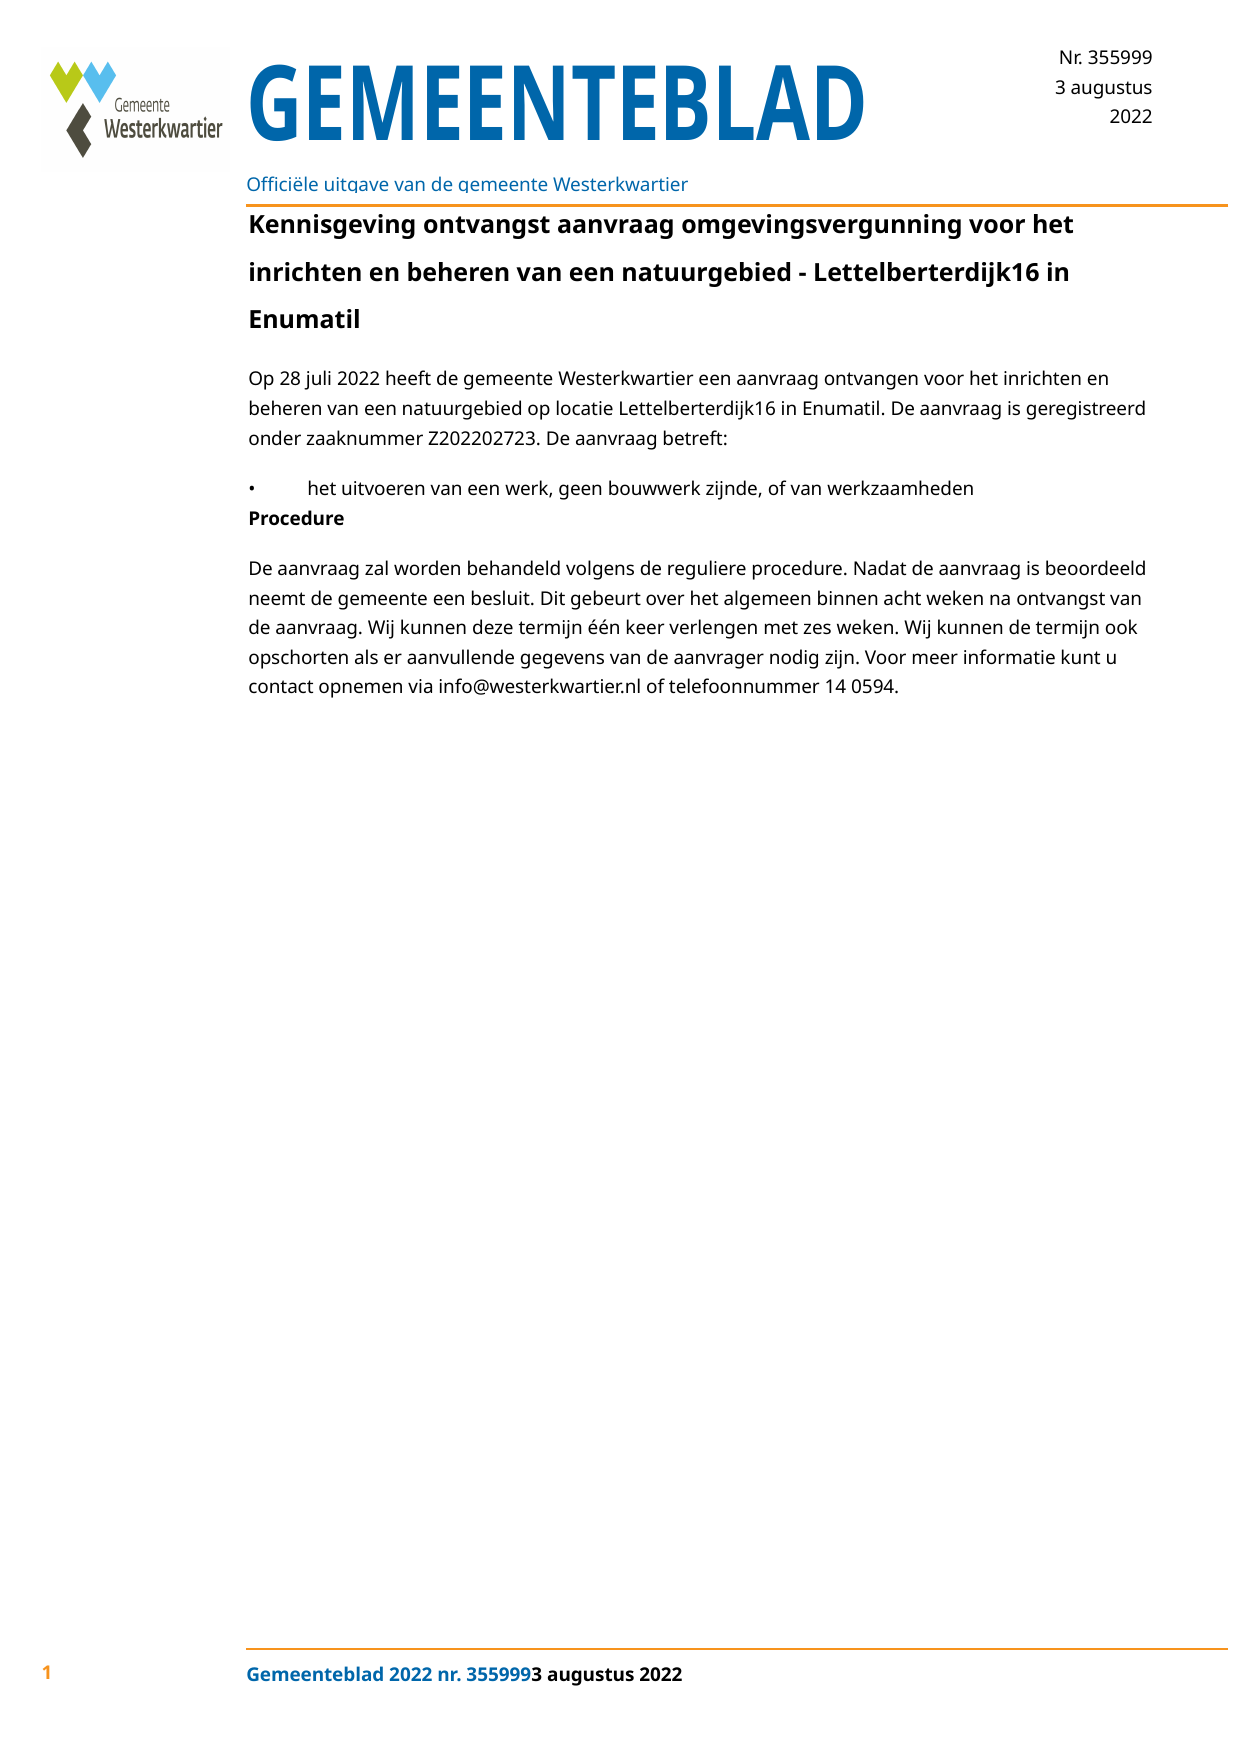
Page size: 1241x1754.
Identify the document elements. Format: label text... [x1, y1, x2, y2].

picture [41, 47, 231, 172]
text De aanvraag zal worden behandeld volgens de reguliere procedure. Nadat de aanvraag is beoordeeld neemt de gemeente een besluit. Dit gebeurt over het algemeen binnen acht weken na ontvangst van de aanvraag. Wij kunnen deze termijn één keer verlengen met zes weken. Wij kunnen de termijn ook opschorten als er aanvullende gegevens van de aanvrager nodig zijn. Voor meer informatie kunt u contact opnemen via info@westerkwartier.nl of telefoonnummer 14 0594. [248, 555, 1152, 699]
list het uitvoeren van een werk, geen bouwwerk zijnde, of van werkzaamheden [248, 475, 1152, 501]
text Kennisgeving ontvangst aanvraag omgevingsvergunning voor het inrichten en beheren van een natuurgebied - Lettelberterdijk16 in Enumatil [248, 207, 1152, 336]
text Procedure [248, 505, 1152, 530]
text Op 28 juli 2022 heeft de gemeente Westerkwartier een aanvraag ontvangen voor het inrichten en beheren van een natuurgebied op locatie Lettelberterdijk16 in Enumatil. De aanvraag is geregistreerd onder zaaknummer Z202202723. De aanvraag betreft: [248, 366, 1152, 450]
